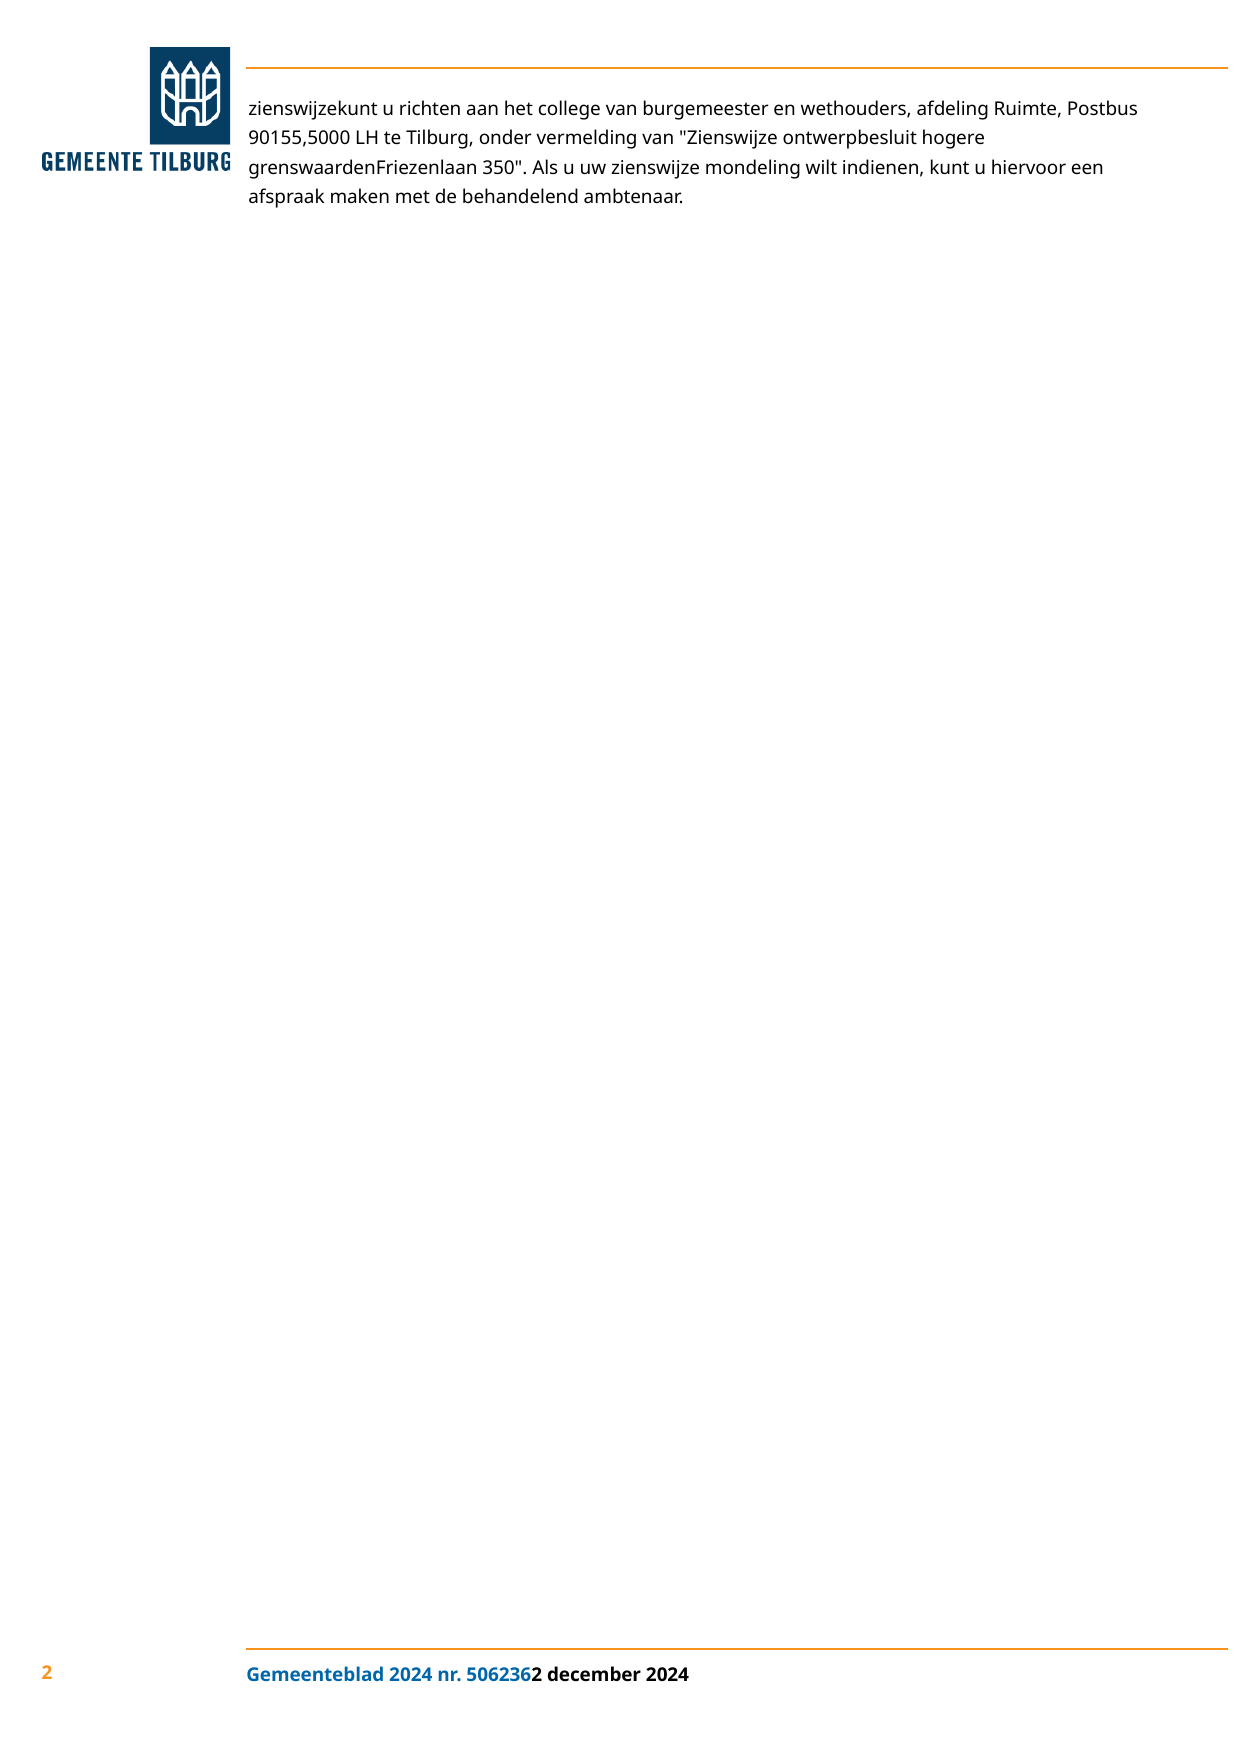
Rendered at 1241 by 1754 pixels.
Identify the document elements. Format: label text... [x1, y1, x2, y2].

text zienswijzekunt u richten aan het college van burgemeester en wethouders, afdeling Ruimte, Postbus 90155,5000 LH te Tilburg, onder vermelding van "Zienswijze ontwerpbesluit hogere grenswaardenFriezenlaan 350". Als u uw zienswijze mondeling wilt indienen, kunt u hiervoor een afspraak maken met de behandelend ambtenaar. [248, 95, 1152, 209]
picture [41, 47, 231, 172]
